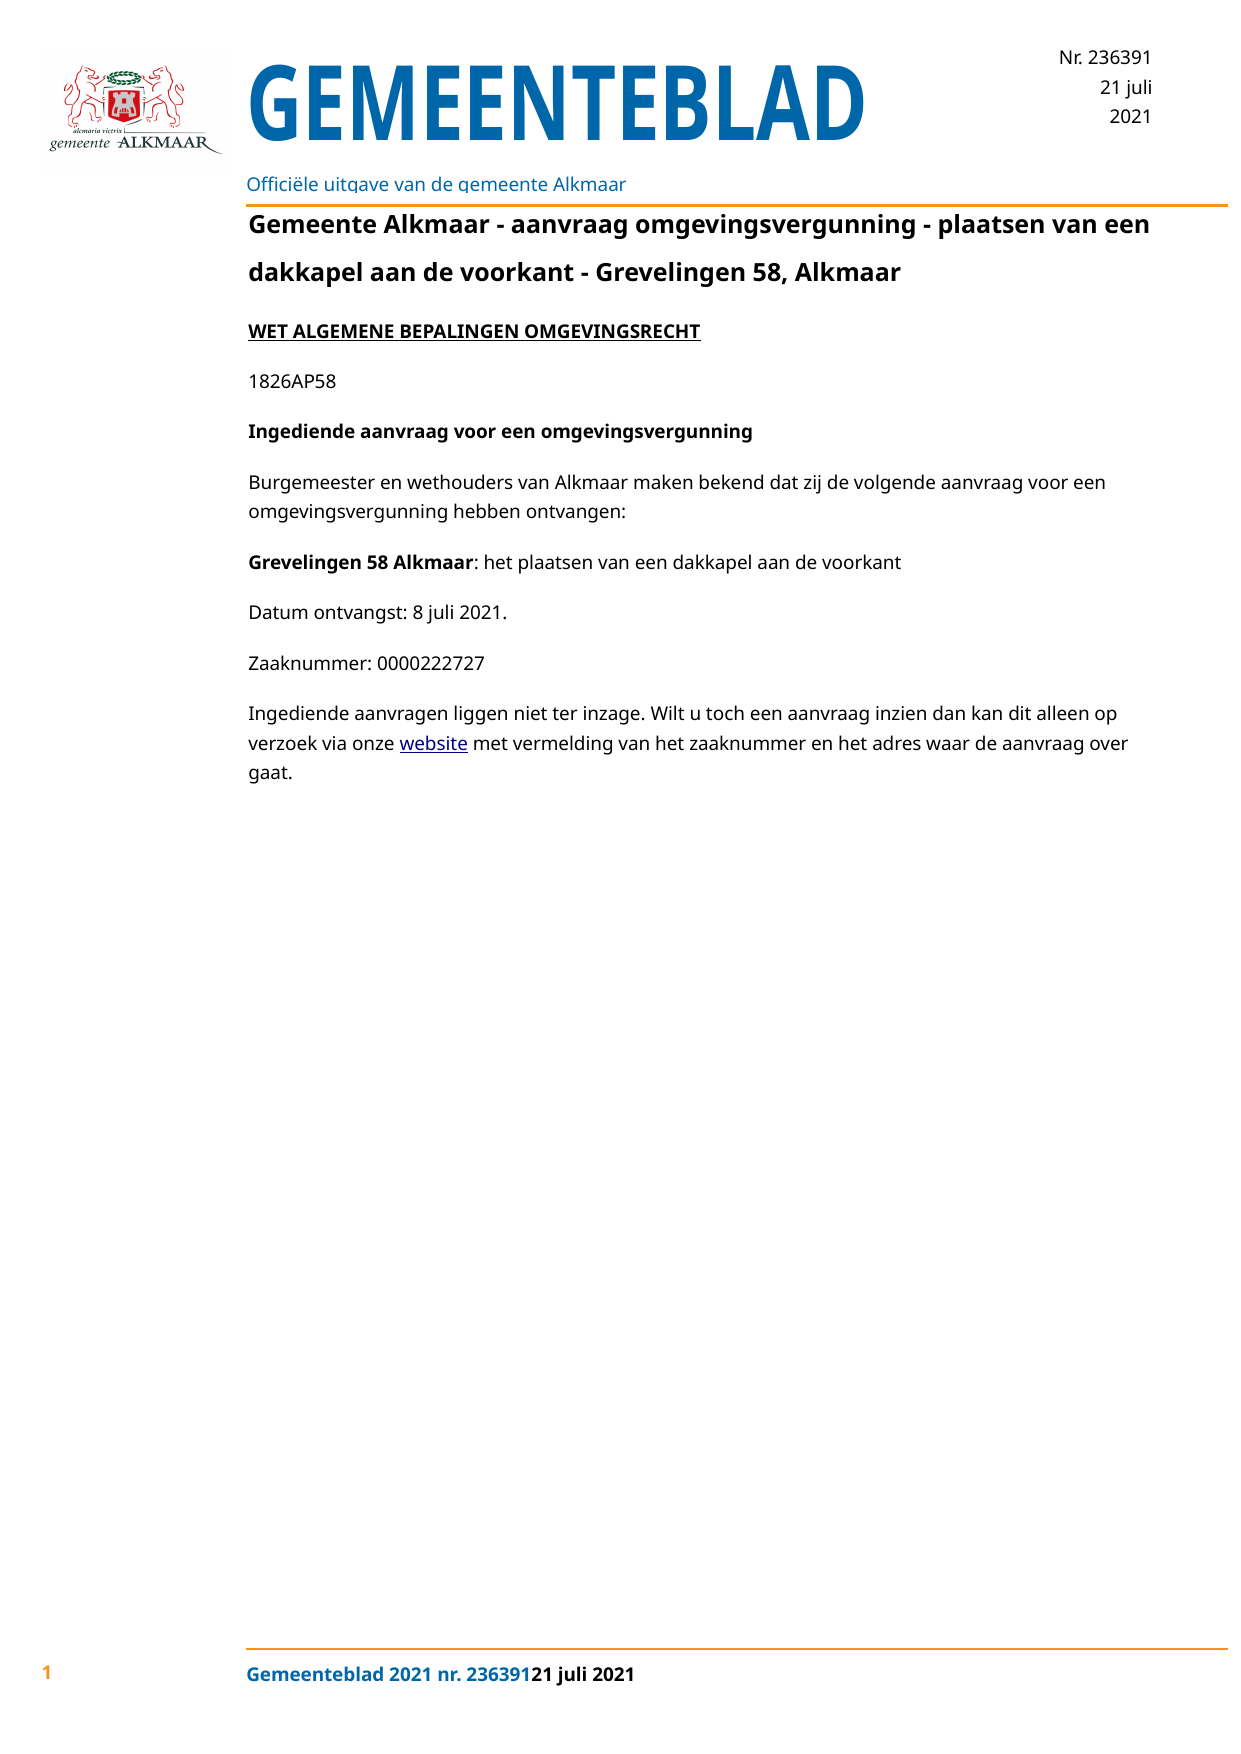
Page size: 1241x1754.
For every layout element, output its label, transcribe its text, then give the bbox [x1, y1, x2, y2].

text Ingediende aanvraag voor een omgevingsvergunning [248, 419, 1152, 444]
text Grevelingen 58 Alkmaar: het plaatsen van een dakkapel aan de voorkant [248, 549, 1152, 575]
text Zaaknummer: 0000222727 [248, 650, 1152, 676]
text Burgemeester en wethouders van Alkmaar maken bekend dat zij de volgende aanvraag voor een omgevingsvergunning hebben ontvangen: [248, 469, 1152, 524]
text 1826AP58 [248, 368, 1152, 394]
picture [41, 47, 231, 172]
text Datum ontvangst: 8 juli 2021. [248, 599, 1152, 625]
text Ingediende aanvragen liggen niet ter inzage. Wilt u toch een aanvraag inzien dan kan dit alleen op verzoek via onze website met vermelding van het zaaknummer en het adres waar de aanvraag over gaat. [248, 700, 1152, 785]
text WET ALGEMENE BEPALINGEN OMGEVINGSRECHT [248, 318, 1152, 344]
text Gemeente Alkmaar - aanvraag omgevingsvergunning - plaatsen van een dakkapel aan de voorkant - Grevelingen 58, Alkmaar [248, 207, 1152, 288]
